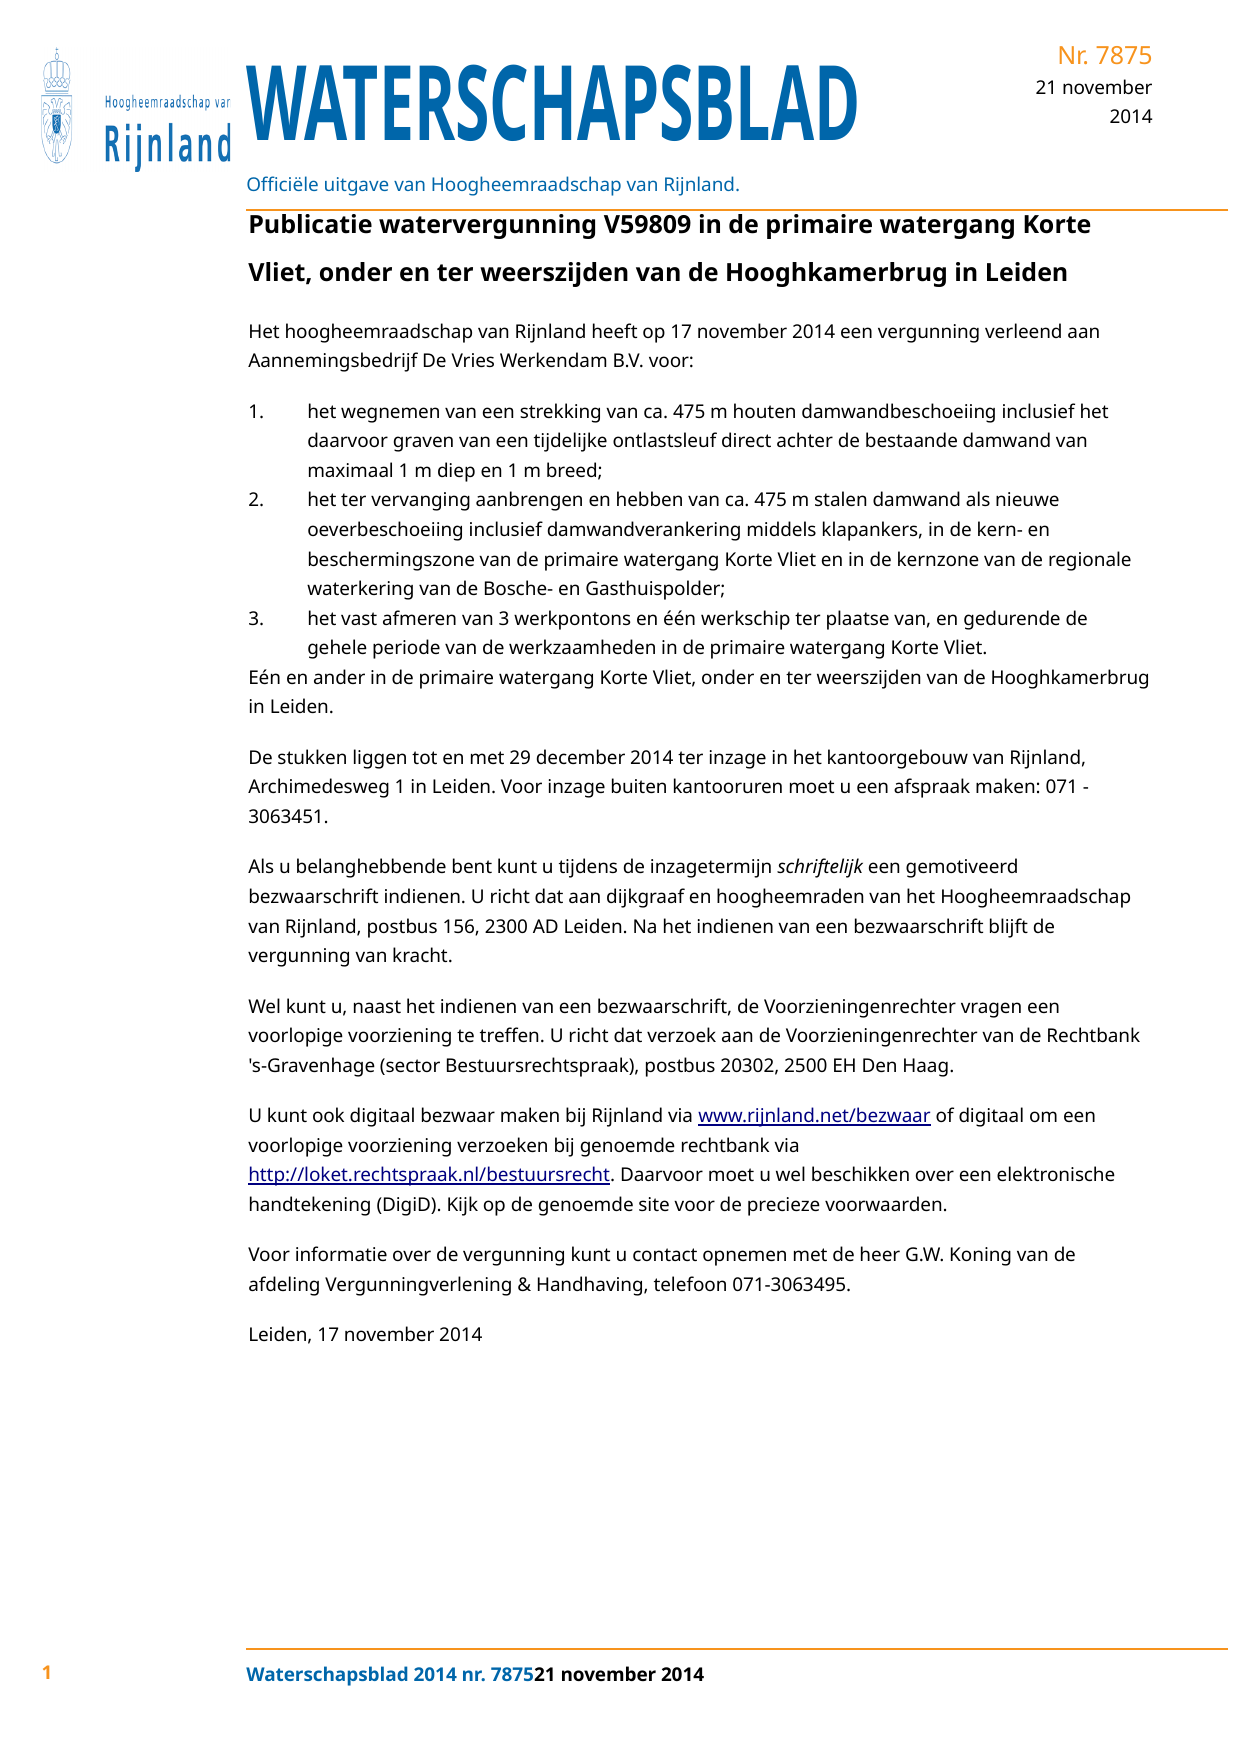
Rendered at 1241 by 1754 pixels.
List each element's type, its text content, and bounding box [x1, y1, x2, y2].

text Publicatie watervergunning V59809 in de primaire watergang Korte Vliet, onder en ter weerszijden van de Hooghkamerbrug in Leiden [248, 211, 1152, 288]
text Eén en ander in de primaire watergang Korte Vliet, onder en ter weerszijden van de Hooghkamerbrug in Leiden. [248, 664, 1152, 719]
text De stukken liggen tot en met 29 december 2014 ter inzage in het kantoorgebouw van Rijnland, Archimedesweg 1 in Leiden. Voor inzage buiten kantooruren moet u een afspraak maken: 071 - 3063451. [248, 744, 1152, 829]
list het wegnemen van een strekking van ca. 475 m houten damwandbeschoeiing inclusief het daarvoor graven van een tijdelijke ontlastsleuf direct achter de bestaande damwand van maximaal 1 m diep en 1 m breed; [248, 398, 1152, 483]
list het vast afmeren van 3 werkpontons en één werkschip ter plaatse van, en gedurende de gehele periode van de werkzaamheden in de primaire watergang Korte Vliet. [248, 605, 1152, 660]
text Het hoogheemraadschap van Rijnland heeft op 17 november 2014 een vergunning verleend aan Aannemingsbedrijf De Vries Werkendam B.V. voor: [248, 318, 1152, 373]
text Leiden, 17 november 2014 [248, 1322, 1152, 1347]
list het ter vervanging aanbrengen en hebben van ca. 475 m stalen damwand als nieuwe oeverbeschoeiing inclusief damwandverankering middels klapankers, in de kern- en beschermingszone van de primaire watergang Korte Vliet en in de kernzone van de regionale waterkering van de Bosche- en Gasthuispolder; [248, 487, 1152, 601]
text U kunt ook digitaal bezwaar maken bij Rijnland via www.rijnland.net/bezwaar of digitaal om een voorlopige voorziening verzoeken bij genoemde rechtbank via http://loket.rechtspraak.nl/bestuursrecht. Daarvoor moet u wel beschikken over een elektronische handtekening (DigiD). Kijk op de genoemde site voor de precieze voorwaarden. [248, 1102, 1152, 1217]
text Als u belanghebbende bent kunt u tijdens de inzagetermijn schriftelijk een gemotiveerd bezwaarschrift indienen. U richt dat aan dijkgraaf en hoogheemraden van het Hoogheemraadschap van Rijnland, postbus 156, 2300 AD Leiden. Na het indienen van een bezwaarschrift blijft de vergunning van kracht. [248, 854, 1152, 968]
text Voor informatie over de vergunning kunt u contact opnemen met de heer G.W. Koning van de afdeling Vergunningverlening & Handhaving, telefoon 071-3063495. [248, 1242, 1152, 1297]
text Wel kunt u, naast het indienen van een bezwaarschrift, de Voorzieningenrechter vragen een voorlopige voorziening te treffen. U richt dat verzoek aan de Voorzieningenrechter van de Rechtbank 's-Gravenhage (sector Bestuursrechtspraak), postbus 20302, 2500 EH Den Haag. [248, 993, 1152, 1078]
picture [41, 47, 231, 172]
